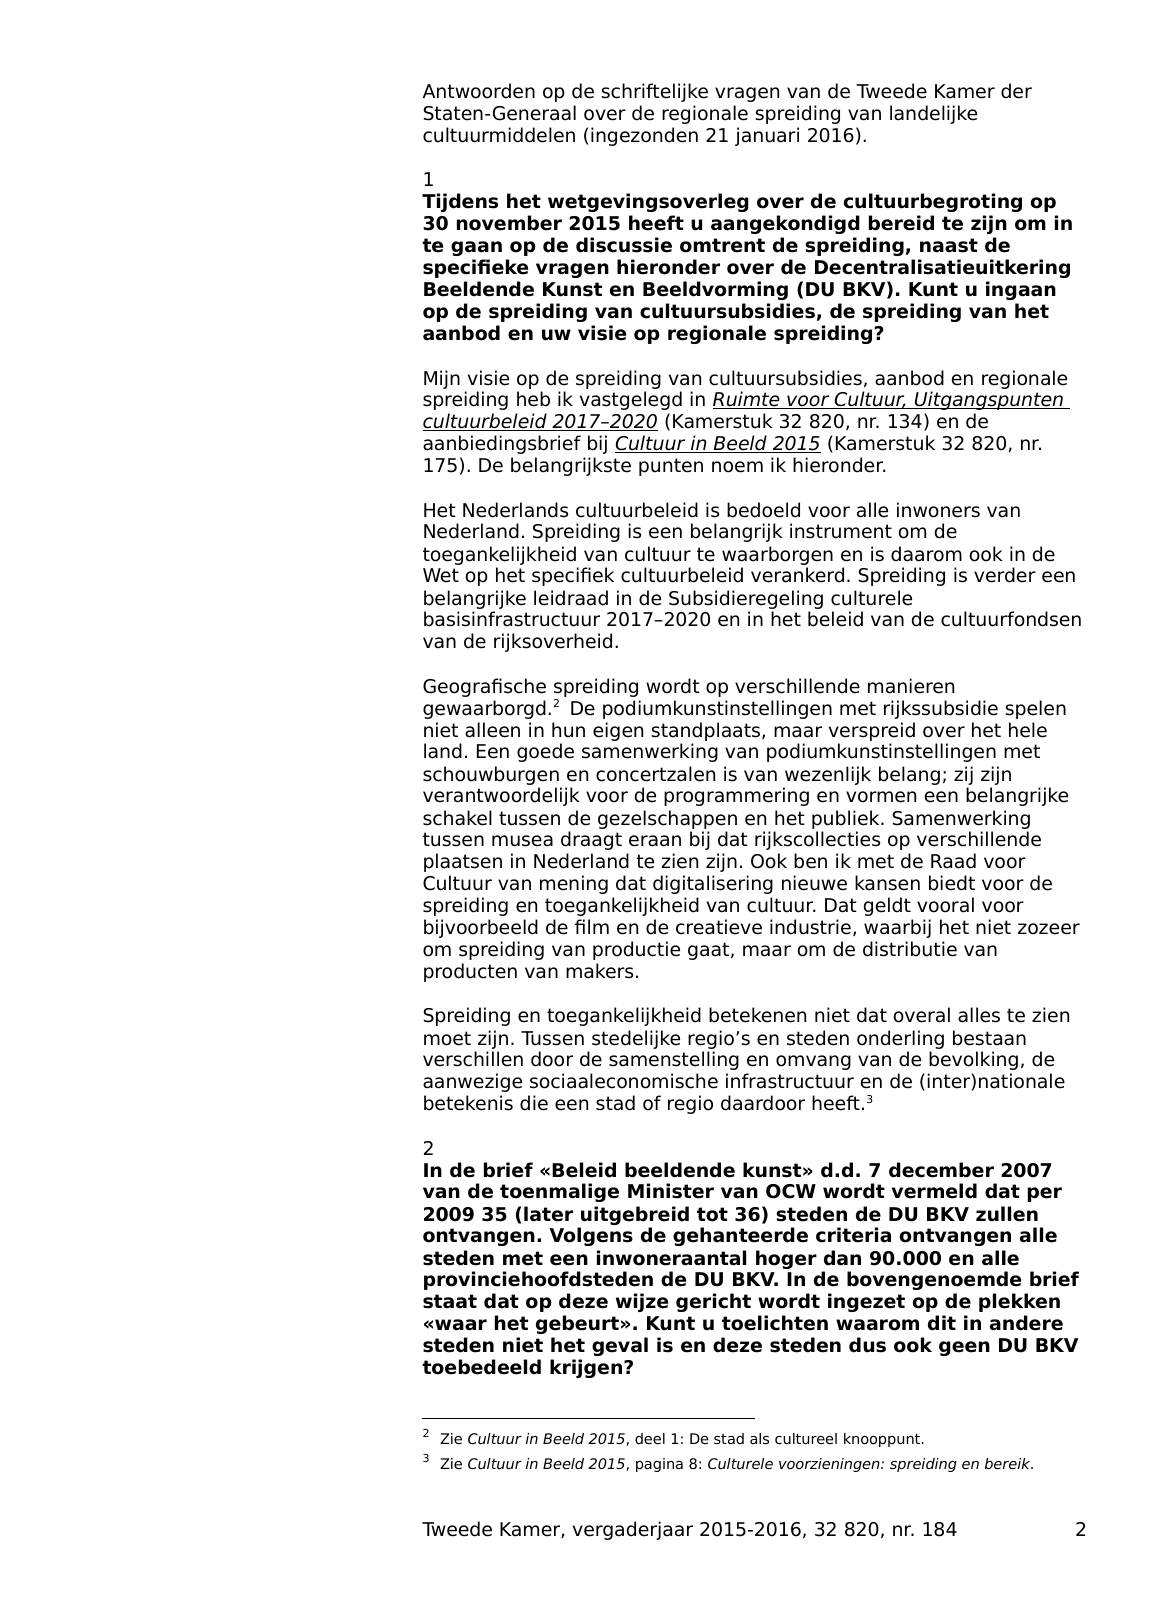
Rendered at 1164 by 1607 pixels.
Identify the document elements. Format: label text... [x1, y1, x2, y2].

text Zie Cultuur in Beeld 2015, deel 1: De stad als cultureel knooppunt. [422, 1427, 1087, 1449]
text In de brief «Beleid beeldende kunst» d.d. 7 december 2007 van de toenmalige Minister van OCW wordt vermeld dat per 2009 35 (later uitgebreid tot 36) steden de DU BKV zullen ontvangen. Volgens de gehanteerde criteria ontvangen alle steden met een inwoneraantal hoger dan 90.000 en alle provinciehoofdsteden de DU BKV. In de bovengenoemde brief staat dat op deze wijze gericht wordt ingezet op de plekken «waar het gebeurt». Kunt u toelichten waarom dit in andere steden niet het geval is en deze steden dus ook geen DU BKV toebedeeld krijgen? [422, 1159, 1087, 1379]
text Zie Cultuur in Beeld 2015, pagina 8: Culturele voorzieningen: spreiding en bereik. [422, 1452, 1087, 1474]
text Het Nederlands cultuurbeleid is bedoeld voor alle inwoners van Nederland. Spreiding is een belangrijk instrument om de toegankelijkheid van cultuur te waarborgen en is daarom ook in de Wet op het specifiek cultuurbeleid verankerd. Spreiding is verder een belangrijke leidraad in de Subsidieregeling culturele basisinfrastructuur 2017–2020 en in het beleid van de cultuurfondsen van de rijksoverheid. [422, 499, 1087, 653]
text Geografische spreiding wordt op verschillende manieren gewaarborgd. De podiumkunstinstellingen met rijkssubsidie spelen niet alleen in hun eigen standplaats, maar verspreid over het hele land. Een goede samenwerking van podiumkunstinstellingen met schouwburgen en concertzalen is van wezenlijk belang; zij zijn verantwoordelijk voor de programmering en vormen een belangrijke schakel tussen de gezelschappen en het publiek. Samenwerking tussen musea draagt eraan bij dat rijkscollecties op verschillende plaatsen in Nederland te zien zijn. Ook ben ik met de Raad voor Cultuur van mening dat digitalisering nieuwe kansen biedt voor de spreiding en toegankelijkheid van cultuur. Dat geldt vooral voor bijvoorbeeld de film en de creatieve industrie, waarbij het niet zozeer om spreiding van productie gaat, maar om de distributie van producten van makers. [422, 676, 1087, 983]
text 1 [422, 169, 1087, 191]
text Spreiding en toegankelijkheid betekenen niet dat overal alles te zien moet zijn. Tussen stedelijke regio’s en steden onderling bestaan verschillen door de samenstelling en omvang van de bevolking, de aanwezige sociaaleconomische infrastructuur en de (inter)nationale betekenis die een stad of regio daardoor heeft. [422, 1005, 1087, 1115]
text Mijn visie op de spreiding van cultuursubsidies, aanbod en regionale spreiding heb ik vastgelegd in Ruimte voor Cultuur, Uitgangspunten cultuurbeleid 2017–2020 (Kamerstuk 32 820, nr. 134) en de aanbiedingsbrief bij Cultuur in Beeld 2015 (Kamerstuk 32 820, nr. 175). De belangrijkste punten noem ik hieronder. [422, 367, 1087, 477]
text Tijdens het wetgevingsoverleg over de cultuurbegroting op 30 november 2015 heeft u aangekondigd bereid te zijn om in te gaan op de discussie omtrent de spreiding, naast de specifieke vragen hieronder over de Decentralisatieuitkering Beeldende Kunst en Beeldvorming (DU BKV). Kunt u ingaan op de spreiding van cultuursubsidies, de spreiding van het aanbod en uw visie op regionale spreiding? [422, 191, 1087, 345]
text 2 [422, 1137, 1087, 1159]
text Antwoorden op de schriftelijke vragen van de Tweede Kamer der Staten-Generaal over de regionale spreiding van landelijke cultuurmiddelen (ingezonden 21 januari 2016). [422, 81, 1087, 147]
